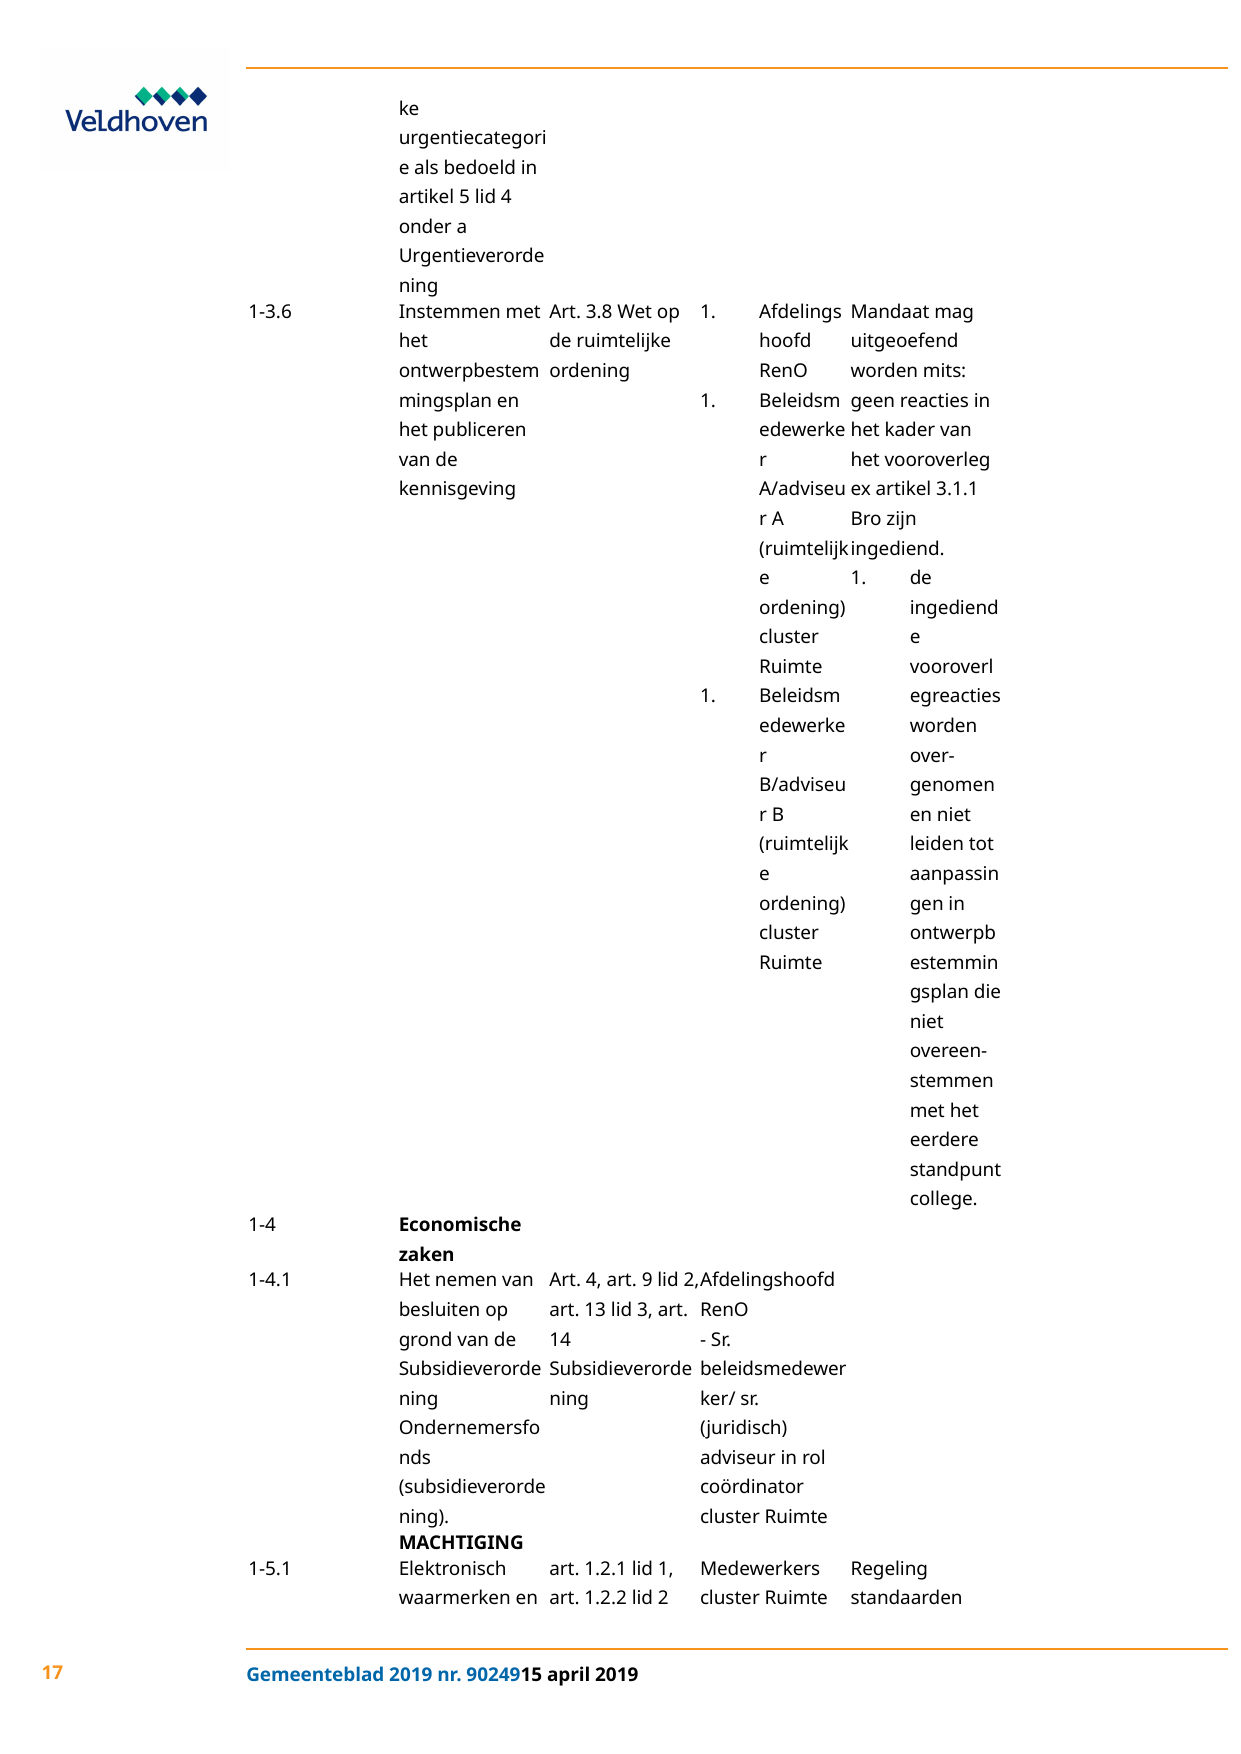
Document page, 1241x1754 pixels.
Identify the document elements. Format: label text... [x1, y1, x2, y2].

picture [41, 47, 231, 172]
table_cell Instemmen met het ontwerpbestemmingsplan en het publiceren van de kennisgeving [399, 298, 549, 1211]
table_cell MACHTIGING [399, 1529, 549, 1555]
table_cell Afdelingshoofd RenO - Sr. beleidsmedewerker/ sr. (juridisch) adviseur in rol coördinator cluster Ruimte [700, 1267, 850, 1529]
table_cell ke urgentiecategorie als bedoeld in artikel 5 lid 4 onder a Urgentieverordening [399, 95, 549, 298]
table_cell [850, 1267, 1001, 1529]
table_cell Art. 3.8 Wet op de ruimtelijke ordening [549, 298, 700, 1211]
table_cell 1-3.6 [248, 298, 398, 1211]
table_cell [549, 1211, 700, 1267]
table_cell 1-4.1 [248, 1267, 398, 1529]
table_cell [850, 95, 1001, 298]
table_cell 1-4 [248, 1211, 398, 1267]
table_cell [248, 1529, 398, 1555]
table_cell [549, 95, 700, 298]
table_cell art. 1.2.1 lid 1, art. 1.2.2 lid 2 [549, 1555, 700, 1610]
table_cell Regeling standaarden [850, 1555, 1001, 1610]
table_cell 1-5.1 [248, 1555, 398, 1610]
table_cell Economische zaken [399, 1211, 549, 1267]
table_cell Medewerkers cluster Ruimte [700, 1555, 850, 1610]
table_cell Mandaat mag uitgeoefend worden mits: geen reacties in het kader van het vooroverleg ex artikel 3.1.1 Bro zijn ingediend. de ingediende vooroverlegreacties worden over-genomen en niet leiden tot aanpassingen in ontwerpbestemmingsplan die niet overeen-stemmen met het eerdere standpunt college. [850, 298, 1001, 1211]
table_cell [248, 95, 398, 298]
table_cell Het nemen van besluiten op grond van de Subsidieverordening Ondernemersfonds (subsidieverordening). [399, 1267, 549, 1529]
table_cell Afdelingshoofd RenO Beleidsmedewerker A/adviseur A (ruimtelijke ordening) cluster Ruimte Beleidsmedewerker B/adviseur B (ruimtelijke ordening) cluster Ruimte [700, 298, 850, 1211]
table_cell [700, 95, 850, 298]
table_cell Elektronisch waarmerken en [399, 1555, 549, 1610]
table_cell Art. 4, art. 9 lid 2, art. 13 lid 3, art. 14 Subsidieverordening [549, 1267, 700, 1529]
table_cell [549, 1529, 700, 1555]
